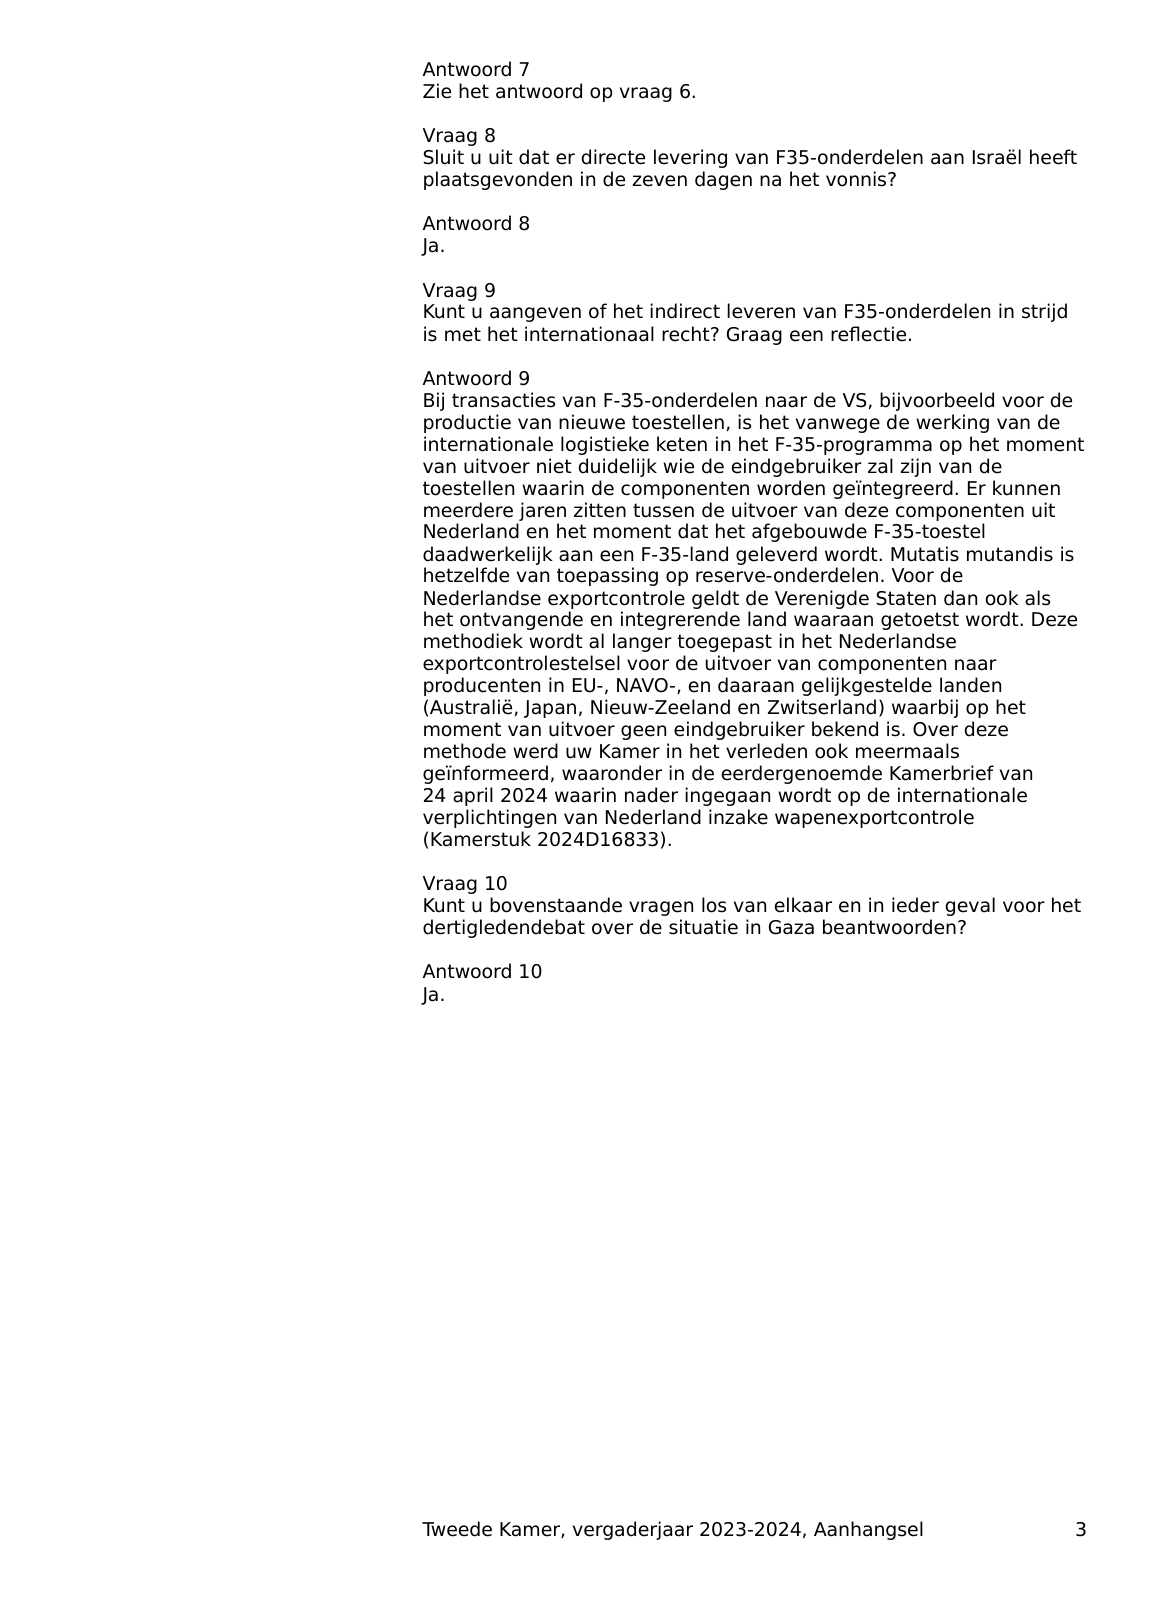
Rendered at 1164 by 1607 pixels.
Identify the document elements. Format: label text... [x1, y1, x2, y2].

text Ja. [422, 983, 1087, 1005]
text Vraag 9 [422, 279, 1087, 301]
text Zie het antwoord op vraag 6. [422, 81, 1087, 103]
text Antwoord 7 [422, 59, 1087, 81]
text Vraag 10 [422, 873, 1087, 895]
text Antwoord 8 [422, 213, 1087, 235]
text Antwoord 9 [422, 368, 1087, 389]
text Vraag 8 [422, 125, 1087, 147]
text Kunt u aangeven of het indirect leveren van F35-onderdelen in strijd is met het internationaal recht? Graag een reflectie. [422, 301, 1087, 345]
text Antwoord 10 [422, 961, 1087, 983]
text Ja. [422, 235, 1087, 257]
text Sluit u uit dat er directe levering van F35-onderdelen aan Israël heeft plaatsgevonden in de zeven dagen na het vonnis? [422, 147, 1087, 191]
text Bij transacties van F-35-onderdelen naar de VS, bijvoorbeeld voor de productie van nieuwe toestellen, is het vanwege de werking van de internationale logistieke keten in het F-35-programma op het moment van uitvoer niet duidelijk wie de eindgebruiker zal zijn van de toestellen waarin de componenten worden geïntegreerd. Er kunnen meerdere jaren zitten tussen de uitvoer van deze componenten uit Nederland en het moment dat het afgebouwde F-35-toestel daadwerkelijk aan een F-35-land geleverd wordt. Mutatis mutandis is hetzelfde van toepassing op reserve-onderdelen. Voor de Nederlandse exportcontrole geldt de Verenigde Staten dan ook als het ontvangende en integrerende land waaraan getoetst wordt. Deze methodiek wordt al langer toegepast in het Nederlandse exportcontrolestelsel voor de uitvoer van componenten naar producenten in EU-, NAVO-, en daaraan gelijkgestelde landen (Australië, Japan, Nieuw-Zeeland en Zwitserland) waarbij op het moment van uitvoer geen eindgebruiker bekend is. Over deze methode werd uw Kamer in het verleden ook meermaals geïnformeerd, waaronder in de eerdergenoemde Kamerbrief van 24 april 2024 waarin nader ingegaan wordt op de internationale verplichtingen van Nederland inzake wapenexportcontrole (Kamerstuk 2024D16833). [422, 389, 1087, 851]
text Kunt u bovenstaande vragen los van elkaar en in ieder geval voor het dertigledendebat over de situatie in Gaza beantwoorden? [422, 895, 1087, 939]
